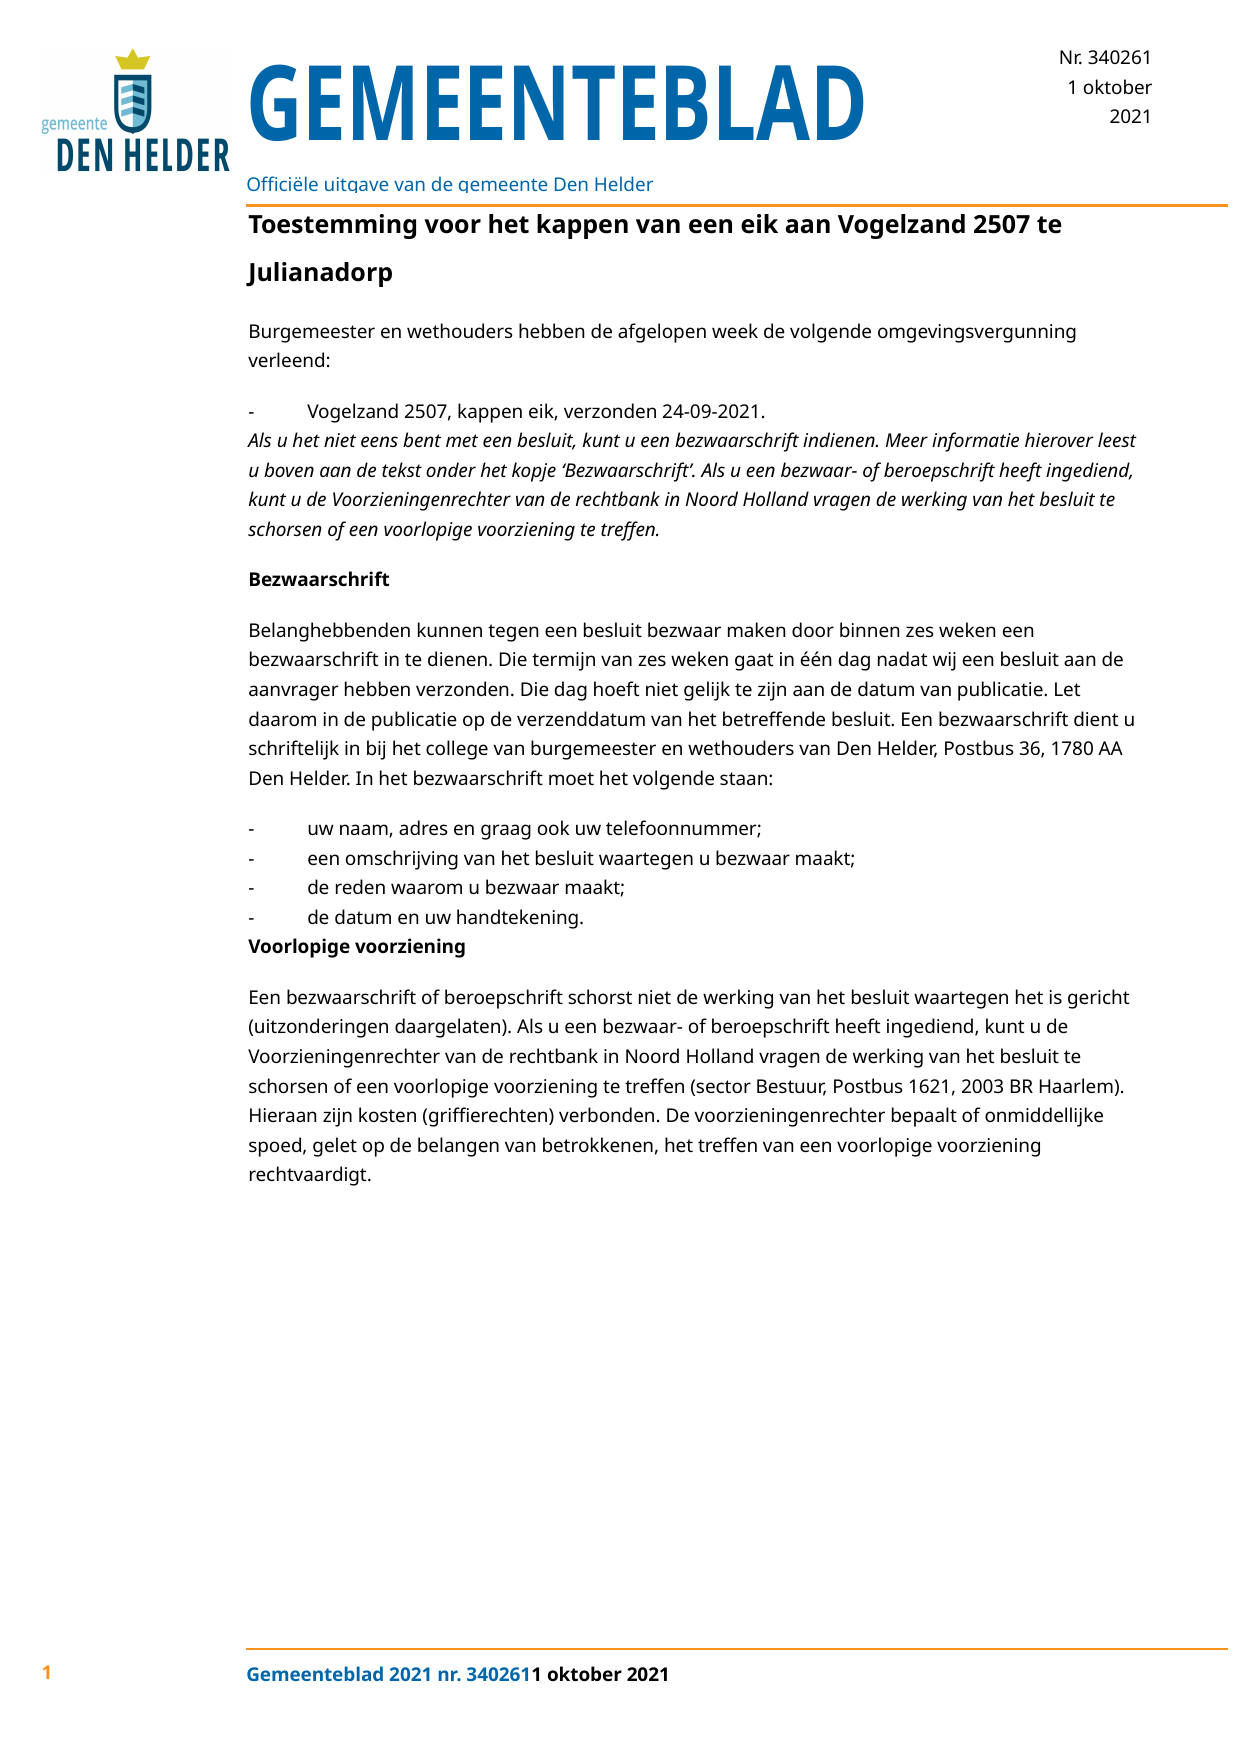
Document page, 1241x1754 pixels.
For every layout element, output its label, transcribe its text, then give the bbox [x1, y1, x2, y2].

picture [63, 144, 68, 165]
list uw naam, adres en graag ook uw telefoonnummer; [248, 815, 1152, 841]
text Toestemming voor het kappen van een eik aan Vogelzand 2507 te Julianadorp [248, 207, 1152, 288]
picture [41, 47, 231, 172]
text Bezwaarschrift [248, 567, 1152, 592]
list een omschrijving van het besluit waartegen u bezwaar maakt; [248, 845, 1152, 871]
text Als u het niet eens bent met een besluit, kunt u een bezwaarschrift indienen. Meer informatie hierover leest u boven aan de tekst onder het kopje ‘Bezwaarschrift’. Als u een bezwaar- of beroepschrift heeft ingediend, kunt u de Voorzieningenrechter van de rechtbank in Noord Holland vragen de werking van het besluit te schorsen of een voorlopige voorziening te treffen. [248, 427, 1152, 542]
list Vogelzand 2507, kappen eik, verzonden 24-09-2021. [248, 398, 1152, 424]
picture [100, 154, 106, 172]
picture [220, 160, 224, 172]
picture [182, 144, 187, 165]
text Voorlopige voorziening [248, 934, 1152, 959]
list de datum en uw handtekening. [248, 904, 1152, 930]
picture [130, 157, 135, 172]
list de reden waarom u bezwaar maakt; [248, 874, 1152, 900]
text Burgemeester en wethouders hebben de afgelopen week de volgende omgevingsvergunning verleend: [248, 318, 1152, 373]
text Belanghebbenden kunnen tegen een besluit bezwaar maken door binnen zes weken een bezwaarschrift in te dienen. Die termijn van zes weken gaat in één dag nadat wij een besluit aan de aanvrager hebben verzonden. Die dag hoeft niet gelijk te zijn aan de datum van publicatie. Let daarom in de publicatie op de verzenddatum van het betreffende besluit. Een bezwaarschrift dient u schriftelijk in bij het college van burgemeester en wethouders van Den Helder, Postbus 36, 1780 AA Den Helder. In het bezwaarschrift moet het volgende staan: [248, 617, 1152, 791]
text Een bezwaarschrift of beroepschrift schorst niet de werking van het besluit waartegen het is gericht (uitzonderingen daargelaten). Als u een bezwaar- of beroepschrift heeft ingediend, kunt u de Voorzieningenrechter van de rechtbank in Noord Holland vragen de werking van het besluit te schorsen of een voorlopige voorziening te treffen (sector Bestuur, Postbus 1621, 2003 BR Haarlem). Hieraan zijn kosten (griffierechten) verbonden. De voorzieningenrechter bepaalt of onmiddellijke spoed, gelet op de belangen van betrokkenen, het treffen van een voorlopige voorziening rechtvaardigt. [248, 984, 1152, 1187]
